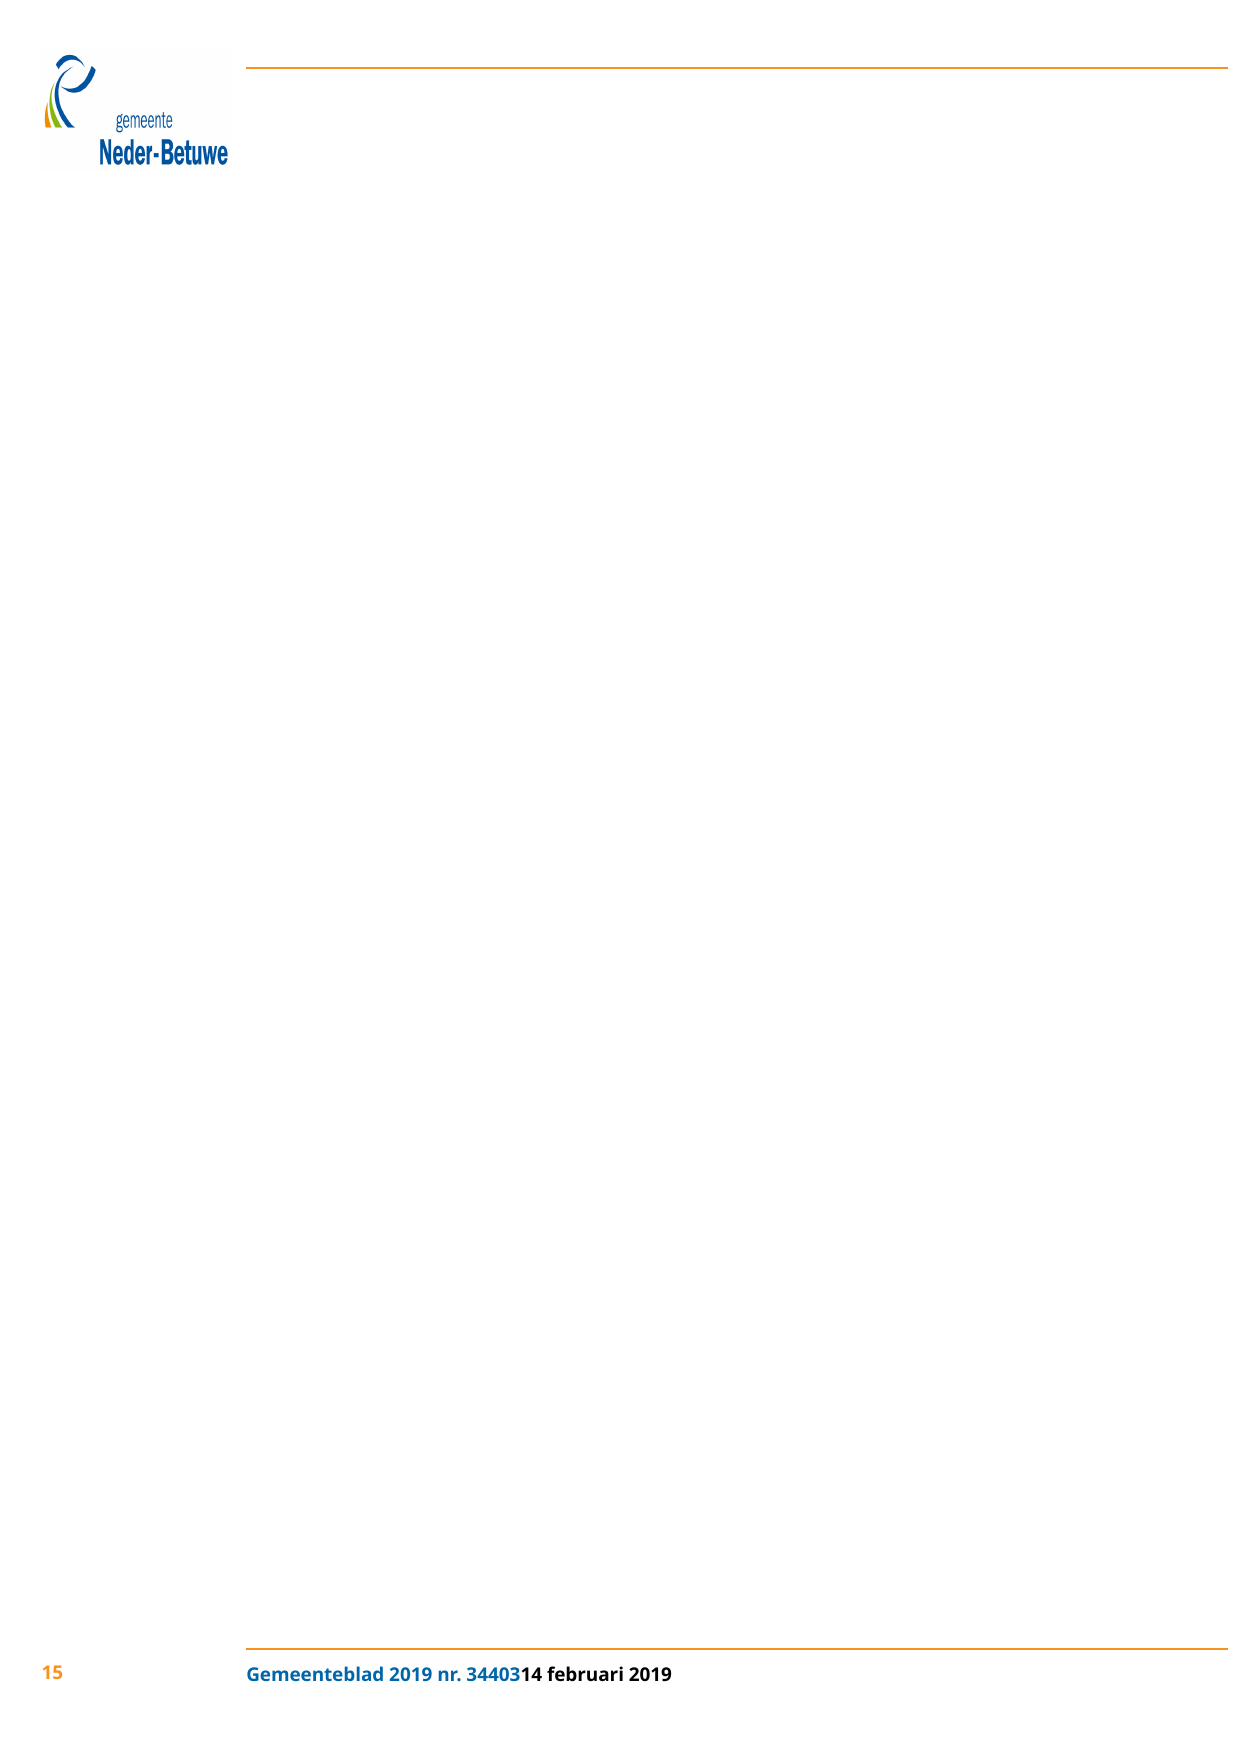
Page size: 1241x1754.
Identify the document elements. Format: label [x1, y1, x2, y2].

picture [41, 47, 231, 172]
